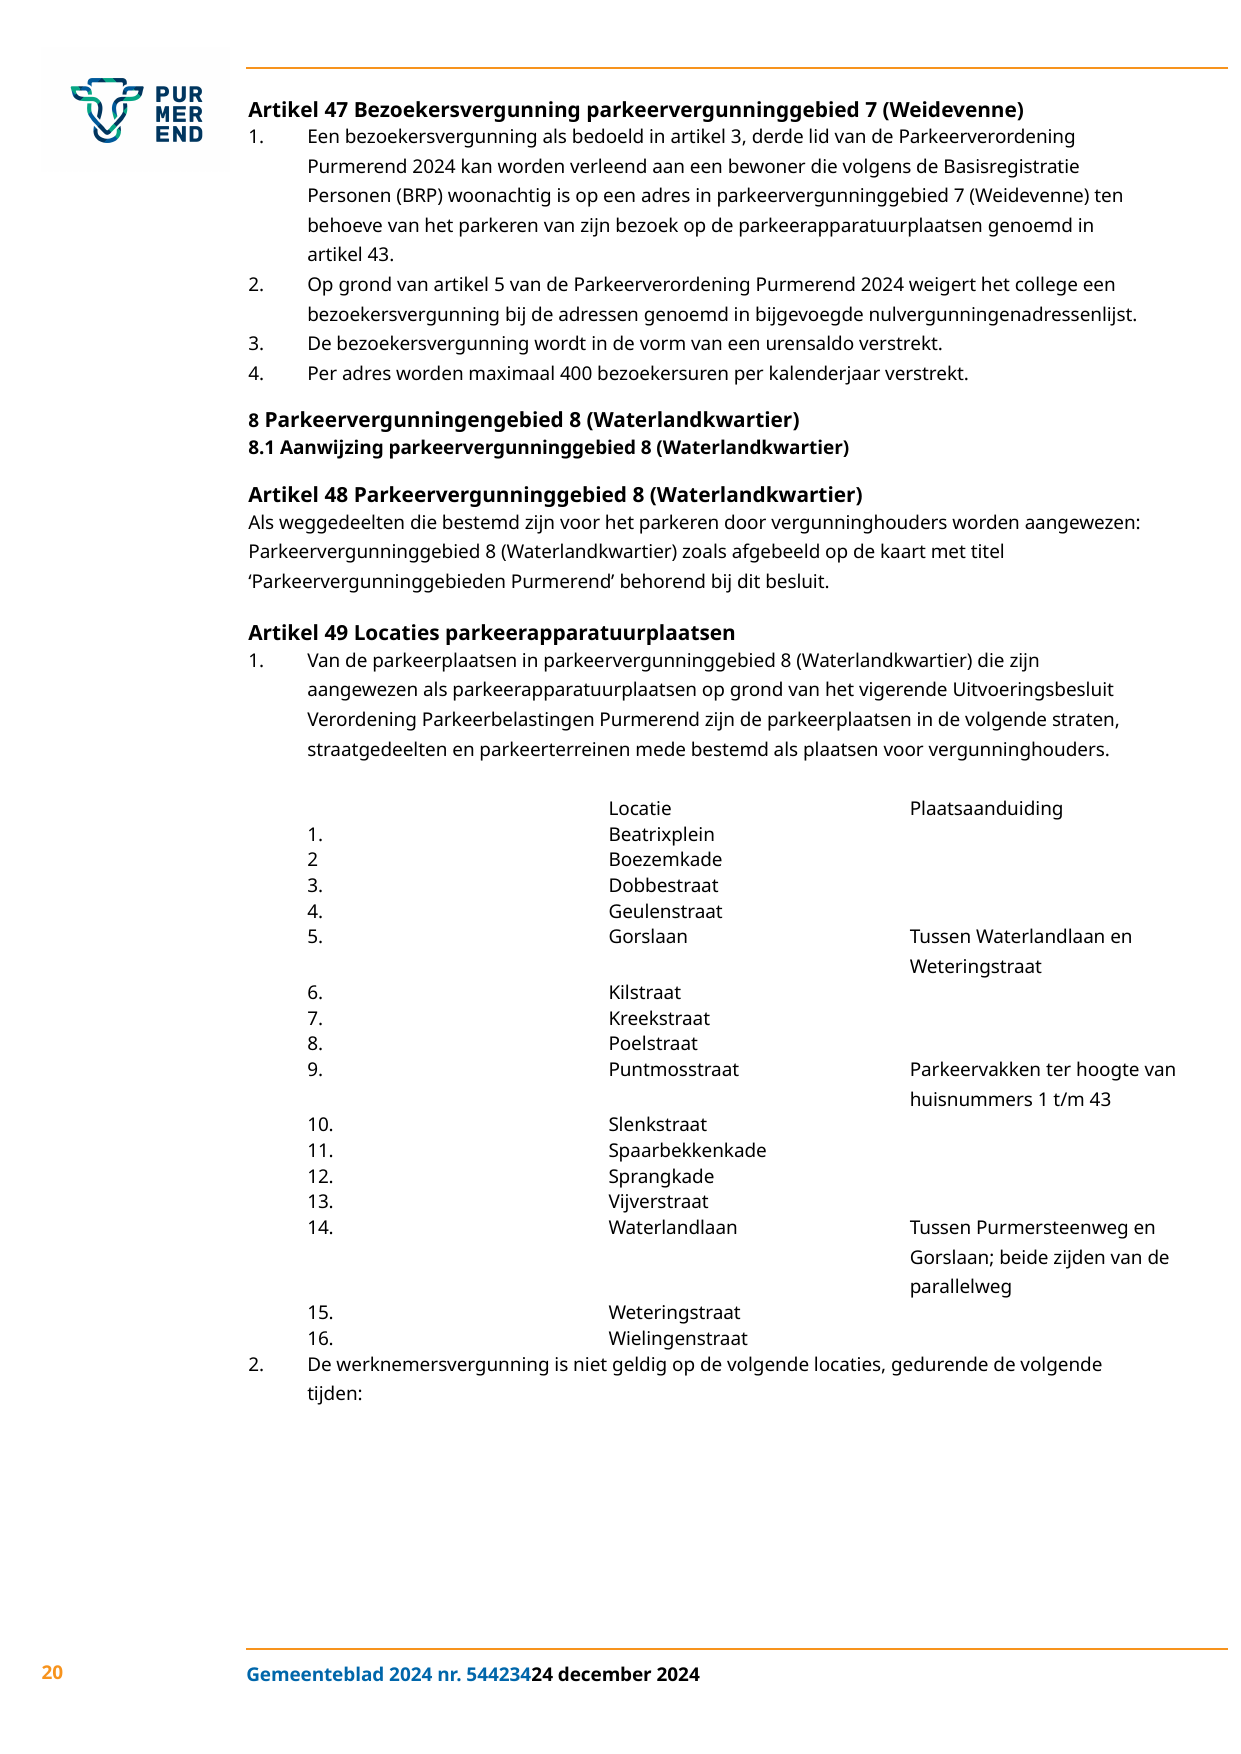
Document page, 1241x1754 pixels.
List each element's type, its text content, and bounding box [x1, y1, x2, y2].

table_header Plaatsaanduiding [910, 795, 1211, 821]
table_cell 15. [307, 1299, 608, 1325]
table_cell Dobbestraat [608, 872, 909, 898]
table_cell 11. [307, 1137, 608, 1163]
table_cell Puntmosstraat [608, 1056, 909, 1111]
table_cell 4. [307, 898, 608, 924]
table_cell Spaarbekkenkade [608, 1137, 909, 1163]
table_cell 1. [307, 821, 608, 846]
table_cell 16. [307, 1325, 608, 1351]
table_cell Beatrixplein [608, 821, 909, 846]
table_cell Geulenstraat [608, 898, 909, 924]
table_cell [910, 821, 1211, 846]
table_cell 9. [307, 1056, 608, 1111]
table_cell [910, 1137, 1211, 1163]
table_cell [910, 1299, 1211, 1325]
table_cell 8. [307, 1030, 608, 1056]
table_cell Tussen Waterlandlaan en Weteringstraat [910, 924, 1211, 979]
table_cell Parkeervakken ter hoogte van huisnummers 1 t/m 43 [910, 1056, 1211, 1111]
list Per adres worden maximaal 400 bezoekersuren per kalenderjaar verstrekt. [248, 360, 1152, 386]
table_cell 12. [307, 1163, 608, 1189]
table_cell 2 [307, 846, 608, 872]
table_cell [910, 1030, 1211, 1056]
table_cell Tussen Purmersteenweg en Gorslaan; beide zijden van de parallelweg [910, 1214, 1211, 1299]
text Als weggedeelten die bestemd zijn voor het parkeren door vergunninghouders worden aangewezen: Parkeervergunninggebied 8 (Waterlandkwartier) zoals afgebeeld op de kaart met titel ‘Parkeervergunninggebieden Purmerend’ behorend bij dit besluit. [248, 509, 1152, 594]
table_cell Wielingenstraat [608, 1325, 909, 1351]
text Artikel 49 Locaties parkeerapparatuurplaatsen [248, 618, 1152, 647]
table_cell Kreekstraat [608, 1005, 909, 1030]
table_cell Waterlandlaan [608, 1214, 909, 1299]
text 8.1 Aanwijzing parkeervergunninggebied 8 (Waterlandkwartier) [248, 434, 1152, 460]
table_cell [910, 1111, 1211, 1137]
text Artikel 47 Bezoekersvergunning parkeervergunninggebied 7 (Weidevenne) [248, 95, 1152, 123]
table_cell 3. [307, 872, 608, 898]
table_cell Boezemkade [608, 846, 909, 872]
table_cell Weteringstraat [608, 1299, 909, 1325]
text 8 Parkeervergunningengebied 8 (Waterlandkwartier) [248, 406, 1152, 434]
list Van de parkeerplaatsen in parkeervergunninggebied 8 (Waterlandkwartier) die zijn aangewezen als parkeerapparatuurplaatsen op grond van het vigerende Uitvoeringsbesluit Verordening Parkeerbelastingen Purmerend zijn de parkeerplaatsen in de volgende straten, straatgedeelten en parkeerterreinen mede bestemd als plaatsen voor vergunninghouders. [248, 647, 1152, 761]
table_cell Poelstraat [608, 1030, 909, 1056]
table_cell [910, 1325, 1211, 1351]
table_cell [910, 1005, 1211, 1030]
table_cell Sprangkade [608, 1163, 909, 1189]
table_cell Slenkstraat [608, 1111, 909, 1137]
table_cell [910, 846, 1211, 872]
picture [41, 47, 231, 172]
table_cell Vijverstraat [608, 1189, 909, 1214]
table_cell [910, 1163, 1211, 1189]
table_cell [910, 872, 1211, 898]
table_cell 7. [307, 1005, 608, 1030]
table_cell 5. [307, 924, 608, 979]
table_header Locatie [608, 795, 909, 821]
table_cell 14. [307, 1214, 608, 1299]
table_cell 6. [307, 979, 608, 1005]
table_cell Kilstraat [608, 979, 909, 1005]
table_cell 13. [307, 1189, 608, 1214]
table_cell 10. [307, 1111, 608, 1137]
table_cell [910, 979, 1211, 1005]
list Op grond van artikel 5 van de Parkeerverordening Purmerend 2024 weigert het college een bezoekersvergunning bij de adressen genoemd in bijgevoegde nulvergunningenadressenlijst. [248, 271, 1152, 326]
list Een bezoekersvergunning als bedoeld in artikel 3, derde lid van de Parkeerverordening Purmerend 2024 kan worden verleend aan een bewoner die volgens de Basisregistratie Personen (BRP) woonachtig is op een adres in parkeervergunninggebied 7 (Weidevenne) ten behoeve van het parkeren van zijn bezoek op de parkeerapparatuurplaatsen genoemd in artikel 43. [248, 123, 1152, 267]
table_cell [910, 1189, 1211, 1214]
table_cell [910, 898, 1211, 924]
list De bezoekersvergunning wordt in de vorm van een urensaldo verstrekt. [248, 330, 1152, 356]
text Artikel 48 Parkeervergunninggebied 8 (Waterlandkwartier) [248, 481, 1152, 509]
table_header [307, 795, 608, 821]
list De werknemersvergunning is niet geldig op de volgende locaties, gedurende de volgende tijden: [248, 1351, 1152, 1406]
table_cell Gorslaan [608, 924, 909, 979]
